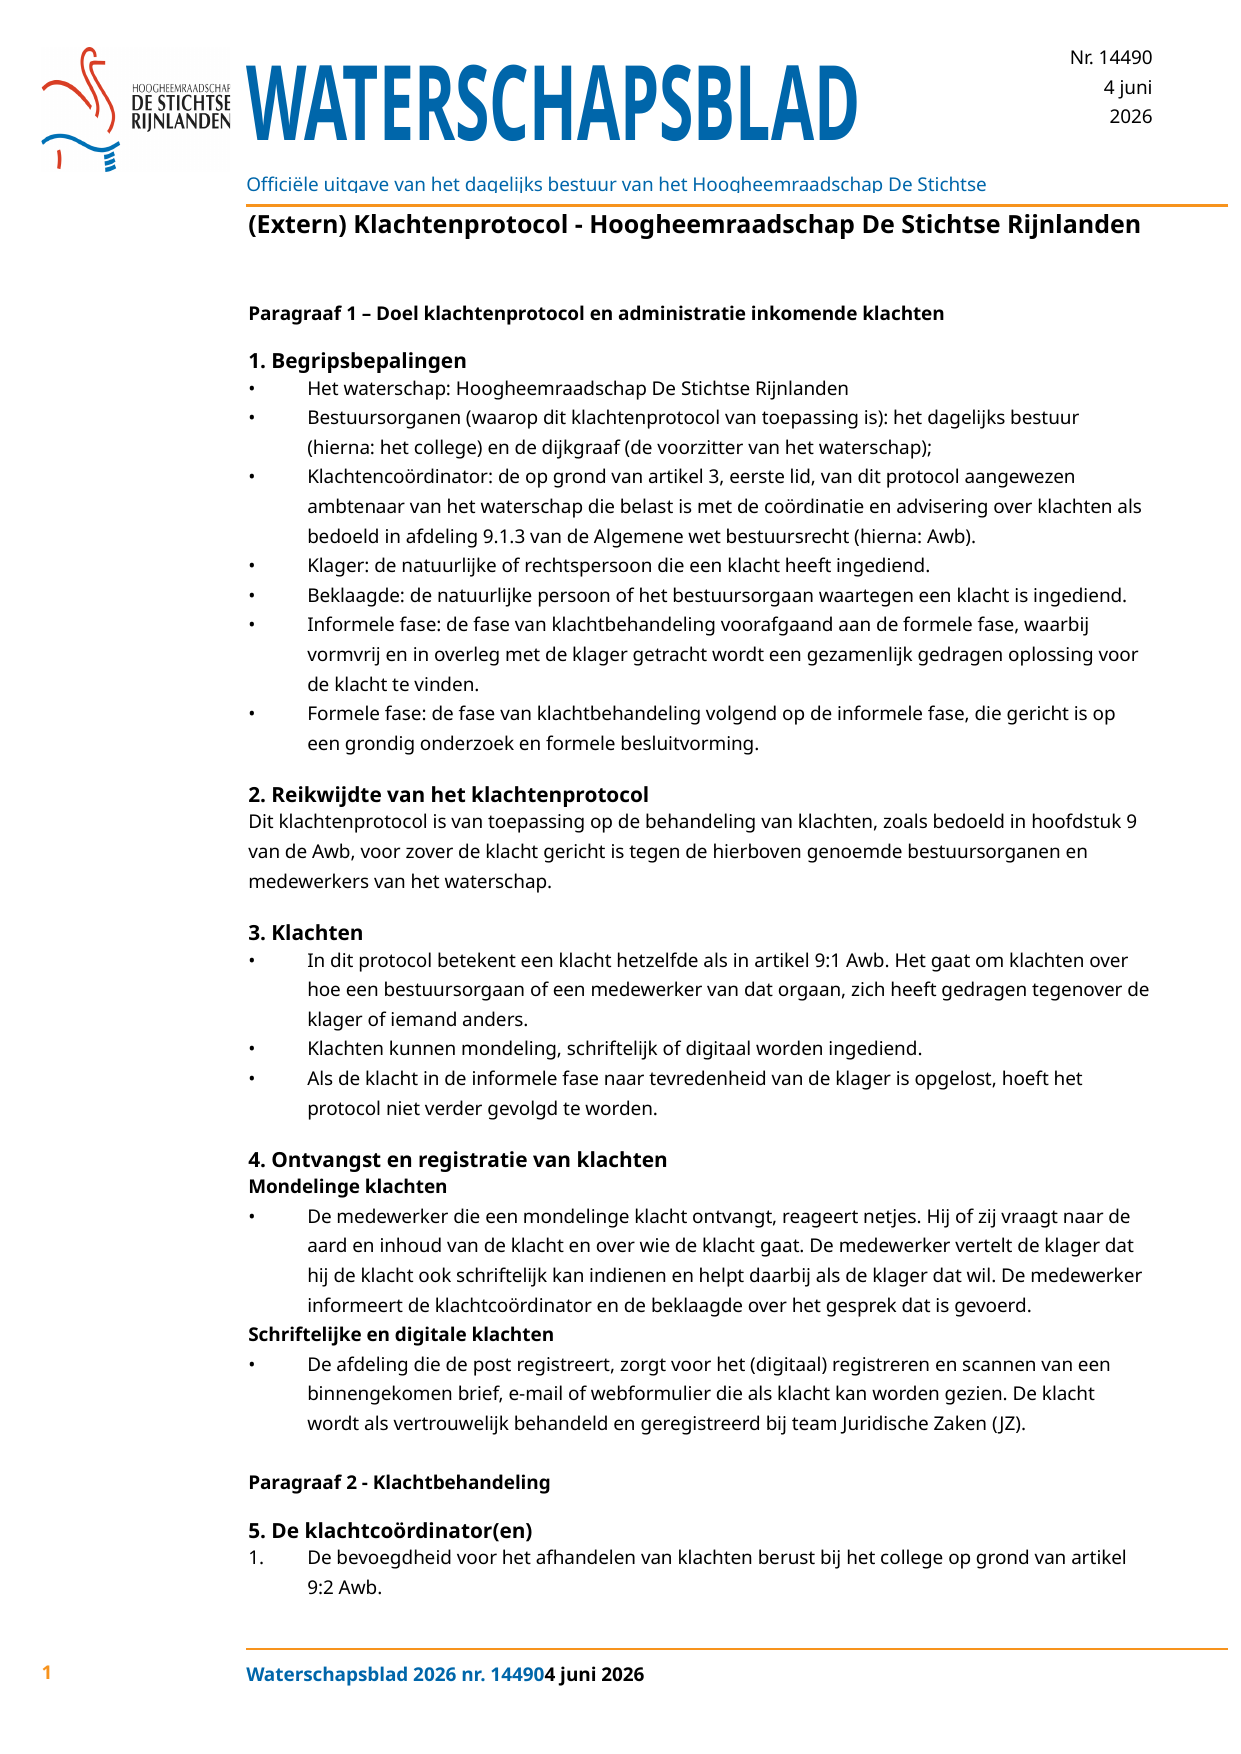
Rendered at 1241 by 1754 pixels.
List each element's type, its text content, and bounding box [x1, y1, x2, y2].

list Bestuursorganen (waarop dit klachtenprotocol van toepassing is): het dagelijks bestuur (hierna: het college) en de dijkgraaf (de voorzitter van het waterschap); [248, 404, 1152, 460]
text Mondelinge klachten [248, 1173, 1152, 1199]
text Paragraaf 2 - Klachtbehandeling [248, 1469, 1152, 1495]
list Beklaagde: de natuurlijke persoon of het bestuursorgaan waartegen een klacht is ingediend. [248, 582, 1152, 608]
text 3. Klachten [248, 918, 1152, 947]
list In dit protocol betekent een klacht hetzelfde als in artikel 9:1 Awb. Het gaat om klachten over hoe een bestuursorgaan of een medewerker van dat orgaan, zich heeft gedragen tegenover de klager of iemand anders. [248, 947, 1152, 1032]
text Dit klachtenprotocol is van toepassing op de behandeling van klachten, zoals bedoeld in hoofdstuk 9 van de Awb, voor zover de klacht gericht is tegen de hierboven genoemde bestuursorganen en medewerkers van het waterschap. [248, 809, 1152, 894]
text 4. Ontvangst en registratie van klachten [248, 1145, 1152, 1173]
list Klager: de natuurlijke of rechtspersoon die een klacht heeft ingediend. [248, 552, 1152, 578]
list Het waterschap: Hoogheemraadschap De Stichtse Rijnlanden [248, 375, 1152, 401]
text 1. Begripsbepalingen [248, 346, 1152, 375]
list Als de klacht in de informele fase naar tevredenheid van de klager is opgelost, hoeft het protocol niet verder gevolgd te worden. [248, 1065, 1152, 1120]
picture [41, 47, 231, 172]
list De bevoegdheid voor het afhandelen van klachten berust bij het college op grond van artikel 9:2 Awb. [248, 1544, 1152, 1600]
list De afdeling die de post registreert, zorgt voor het (digitaal) registreren en scannen van een binnengekomen brief, e-mail of webformulier die als klacht kan worden gezien. De klacht wordt als vertrouwelijk behandeld en geregistreerd bij team Juridische Zaken (JZ). [248, 1351, 1152, 1436]
text Paragraaf 1 – Doel klachtenprotocol en administratie inkomende klachten [248, 300, 1152, 326]
text 5. De klachtcoördinator(en) [248, 1516, 1152, 1544]
text 2. Reikwijdte van het klachtenprotocol [248, 780, 1152, 809]
list Klachten kunnen mondeling, schriftelijk of digitaal worden ingediend. [248, 1036, 1152, 1061]
list Informele fase: de fase van klachtbehandeling voorafgaand aan de formele fase, waarbij vormvrij en in overleg met de klager getracht wordt een gezamenlijk gedragen oplossing voor de klacht te vinden. [248, 612, 1152, 696]
list Klachtencoördinator: de op grond van artikel 3, eerste lid, van dit protocol aangewezen ambtenaar van het waterschap die belast is met de coördinatie en advisering over klachten als bedoeld in afdeling 9.1.3 van de Algemene wet bestuursrecht (hierna: Awb). [248, 464, 1152, 548]
list Formele fase: de fase van klachtbehandeling volgend op de informele fase, die gericht is op een grondig onderzoek en formele besluitvorming. [248, 700, 1152, 756]
list De medewerker die een mondelinge klacht ontvangt, reageert netjes. Hij of zij vraagt naar de aard en inhoud van de klacht en over wie de klacht gaat. De medewerker vertelt de klager dat hij de klacht ook schriftelijk kan indienen en helpt daarbij als de klager dat wil. De medewerker informeert de klachtcoördinator en de beklaagde over het gesprek dat is gevoerd. [248, 1203, 1152, 1318]
text Schriftelijke en digitale klachten [248, 1321, 1152, 1347]
text (Extern) Klachtenprotocol - Hoogheemraadschap De Stichtse Rijnlanden [248, 207, 1152, 241]
